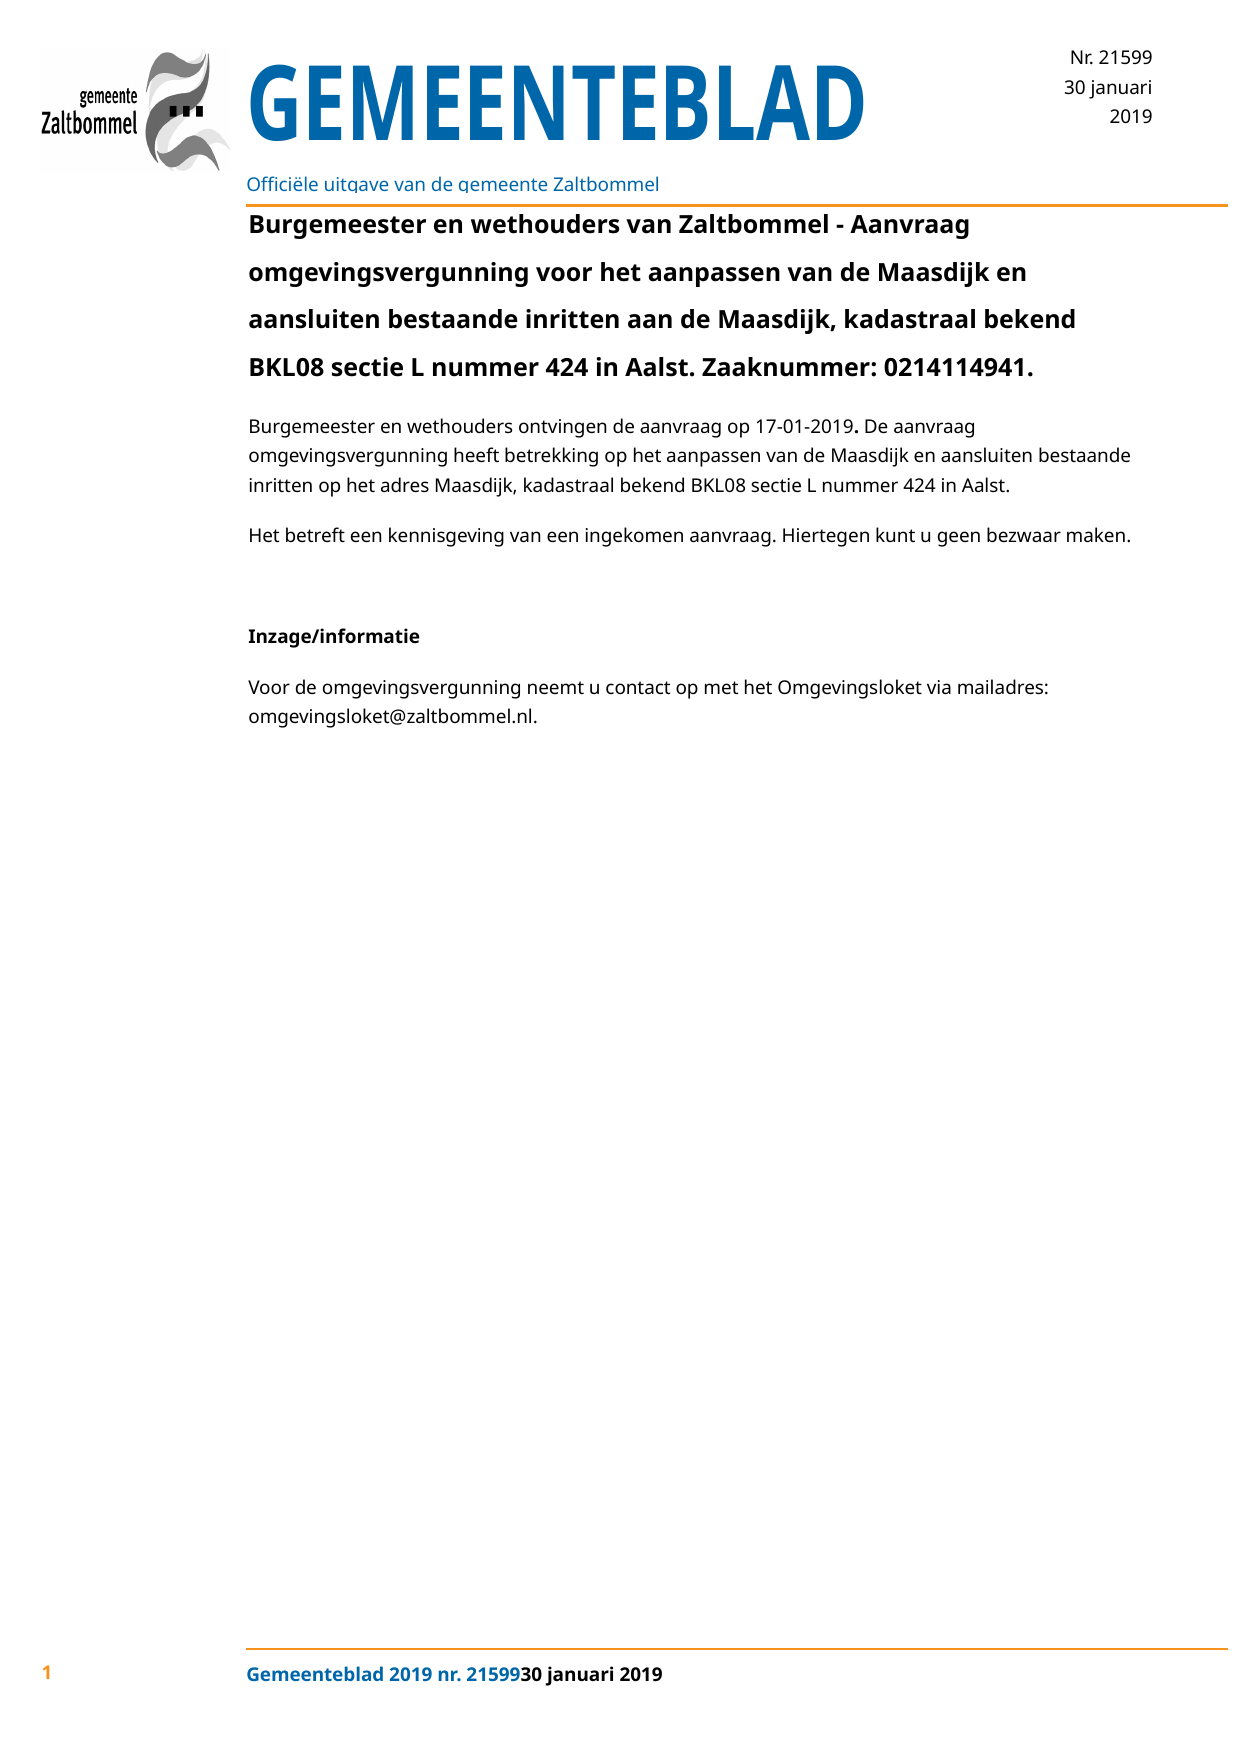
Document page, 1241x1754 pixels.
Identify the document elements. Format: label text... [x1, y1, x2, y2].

text Burgemeester en wethouders van Zaltbommel - Aanvraag omgevingsvergunning voor het aanpassen van de Maasdijk en aansluiten bestaande inritten aan de Maasdijk, kadastraal bekend BKL08 sectie L nummer 424 in Aalst. Zaaknummer: 0214114941. [248, 207, 1152, 384]
picture [41, 47, 231, 172]
text Het betreft een kennisgeving van een ingekomen aanvraag. Hiertegen kunt u geen bezwaar maken. [248, 523, 1152, 548]
text Voor de omgevingsvergunning neemt u contact op met het Omgevingsloket via mailadres: omgevingsloket@zaltbommel.nl. [248, 674, 1152, 729]
text Inzage/informatie [248, 623, 1152, 649]
text Burgemeester en wethouders ontvingen de aanvraag op 17-01-2019. De aanvraag omgevingsvergunning heeft betrekking op het aanpassen van de Maasdijk en aansluiten bestaande inritten op het adres Maasdijk, kadastraal bekend BKL08 sectie L nummer 424 in Aalst. [248, 413, 1152, 498]
